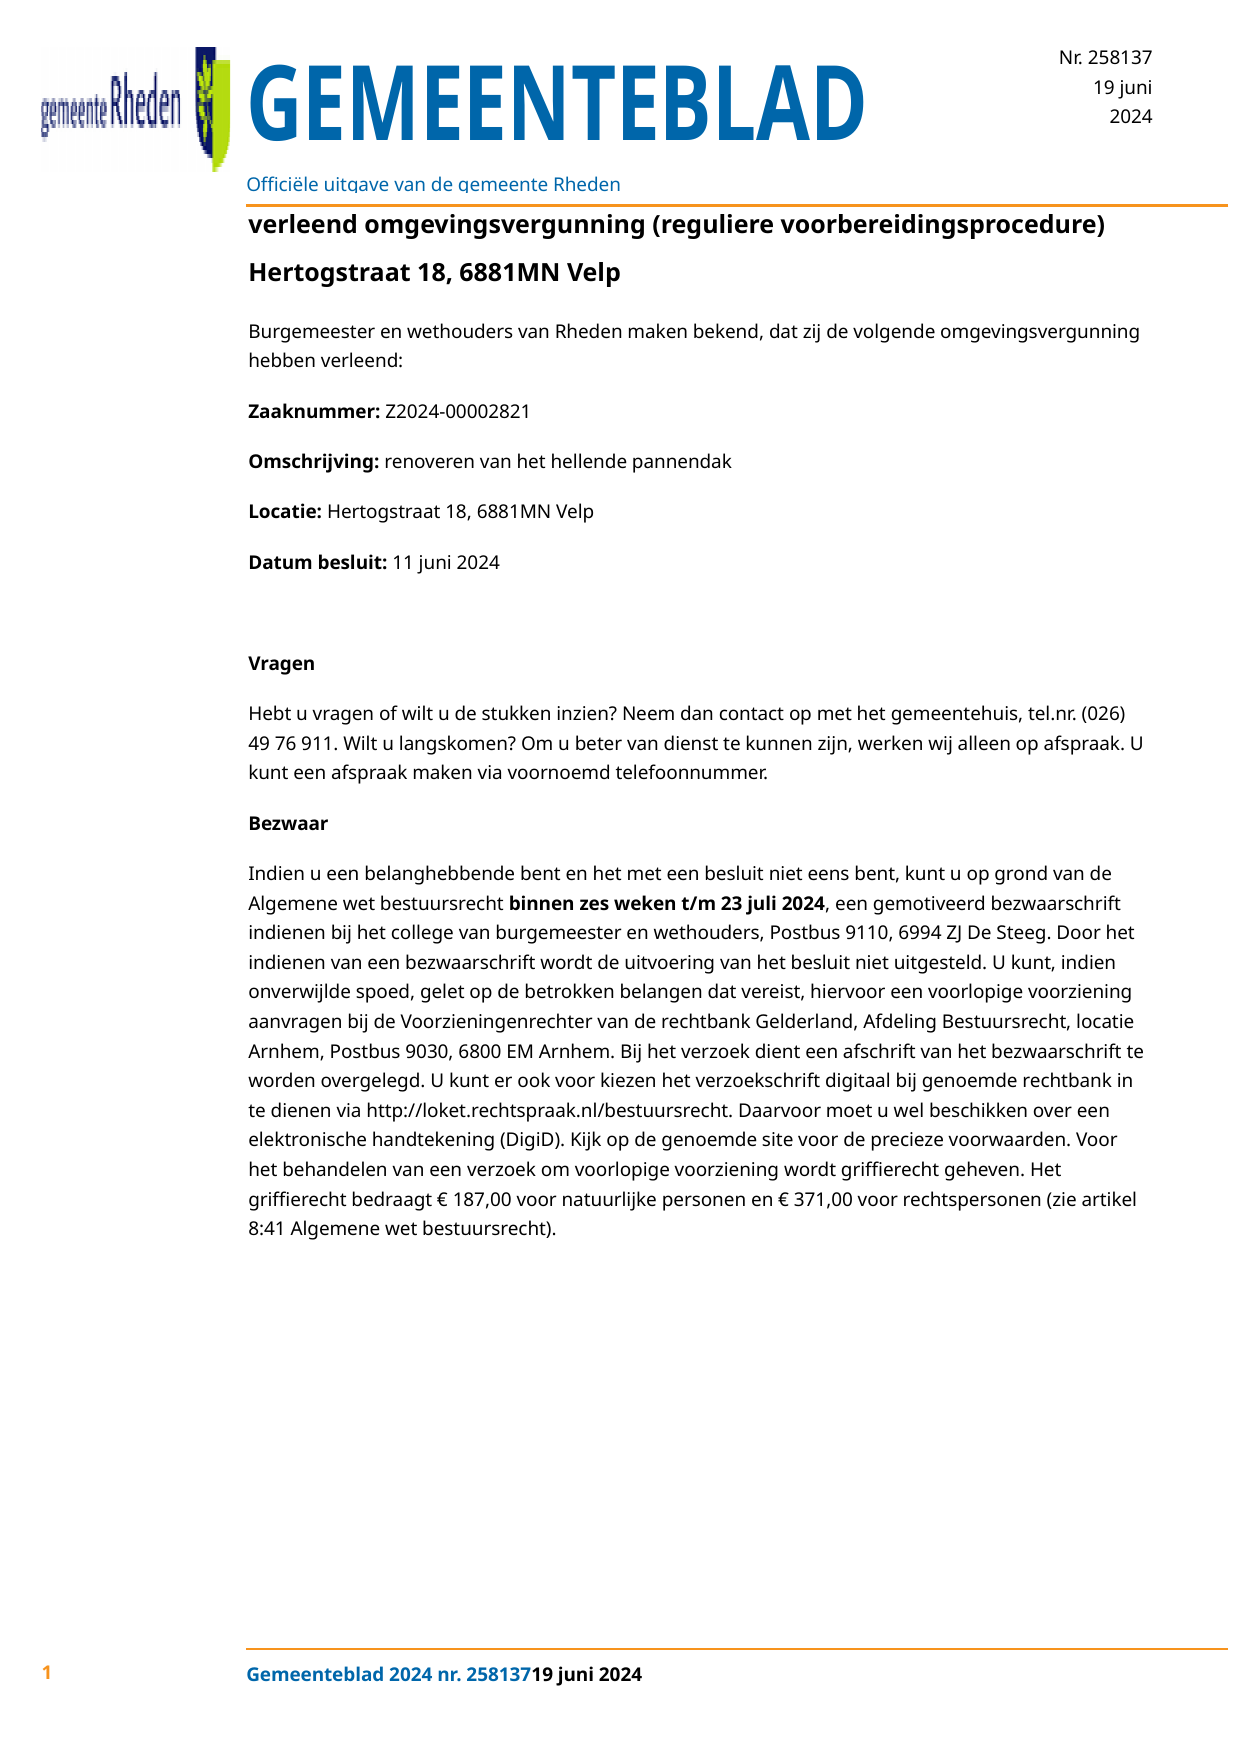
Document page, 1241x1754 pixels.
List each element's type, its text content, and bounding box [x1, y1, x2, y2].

text verleend omgevingsvergunning (reguliere voorbereidingsprocedure) Hertogstraat 18, 6881MN Velp [248, 207, 1152, 288]
picture [41, 47, 231, 172]
text Omschrijving: renoveren van het hellende pannendak [248, 448, 1152, 474]
text Hebt u vragen of wilt u de stukken inzien? Neem dan contact op met het gemeentehuis, tel.nr. (026) 49 76 911. Wilt u langskomen? Om u beter van dienst te kunnen zijn, werken wij alleen op afspraak. U kunt een afspraak maken via voornoemd telefoonnummer. [248, 700, 1152, 785]
text Vragen [248, 650, 1152, 676]
text Bezwaar [248, 810, 1152, 836]
text Locatie: Hertogstraat 18, 6881MN Velp [248, 499, 1152, 524]
text Zaaknummer: Z2024-00002821 [248, 398, 1152, 424]
text Datum besluit: 11 juni 2024 [248, 549, 1152, 575]
text Indien u een belanghebbende bent en het met een besluit niet eens bent, kunt u op grond van de Algemene wet bestuursrecht binnen zes weken t/m 23 juli 2024, een gemotiveerd bezwaarschrift indienen bij het college van burgemeester en wethouders, Postbus 9110, 6994 ZJ De Steeg. Door het indienen van een bezwaarschrift wordt de uitvoering van het besluit niet uitgesteld. U kunt, indien onverwijlde spoed, gelet op de betrokken belangen dat vereist, hiervoor een voorlopige voorziening aanvragen bij de Voorzieningenrechter van de rechtbank Gelderland, Afdeling Bestuursrecht, locatie Arnhem, Postbus 9030, 6800 EM Arnhem. Bij het verzoek dient een afschrift van het bezwaarschrift te worden overgelegd. U kunt er ook voor kiezen het verzoekschrift digitaal bij genoemde rechtbank in te dienen via http://loket.rechtspraak.nl/bestuursrecht. Daarvoor moet u wel beschikken over een elektronische handtekening (DigiD). Kijk op de genoemde site voor de precieze voorwaarden. Voor het behandelen van een verzoek om voorlopige voorziening wordt griffierecht geheven. Het griffierecht bedraagt € 187,00 voor natuurlijke personen en € 371,00 voor rechtspersonen (zie artikel 8:41 Algemene wet bestuursrecht). [248, 860, 1152, 1241]
text Burgemeester en wethouders van Rheden maken bekend, dat zij de volgende omgevingsvergunning hebben verleend: [248, 318, 1152, 373]
